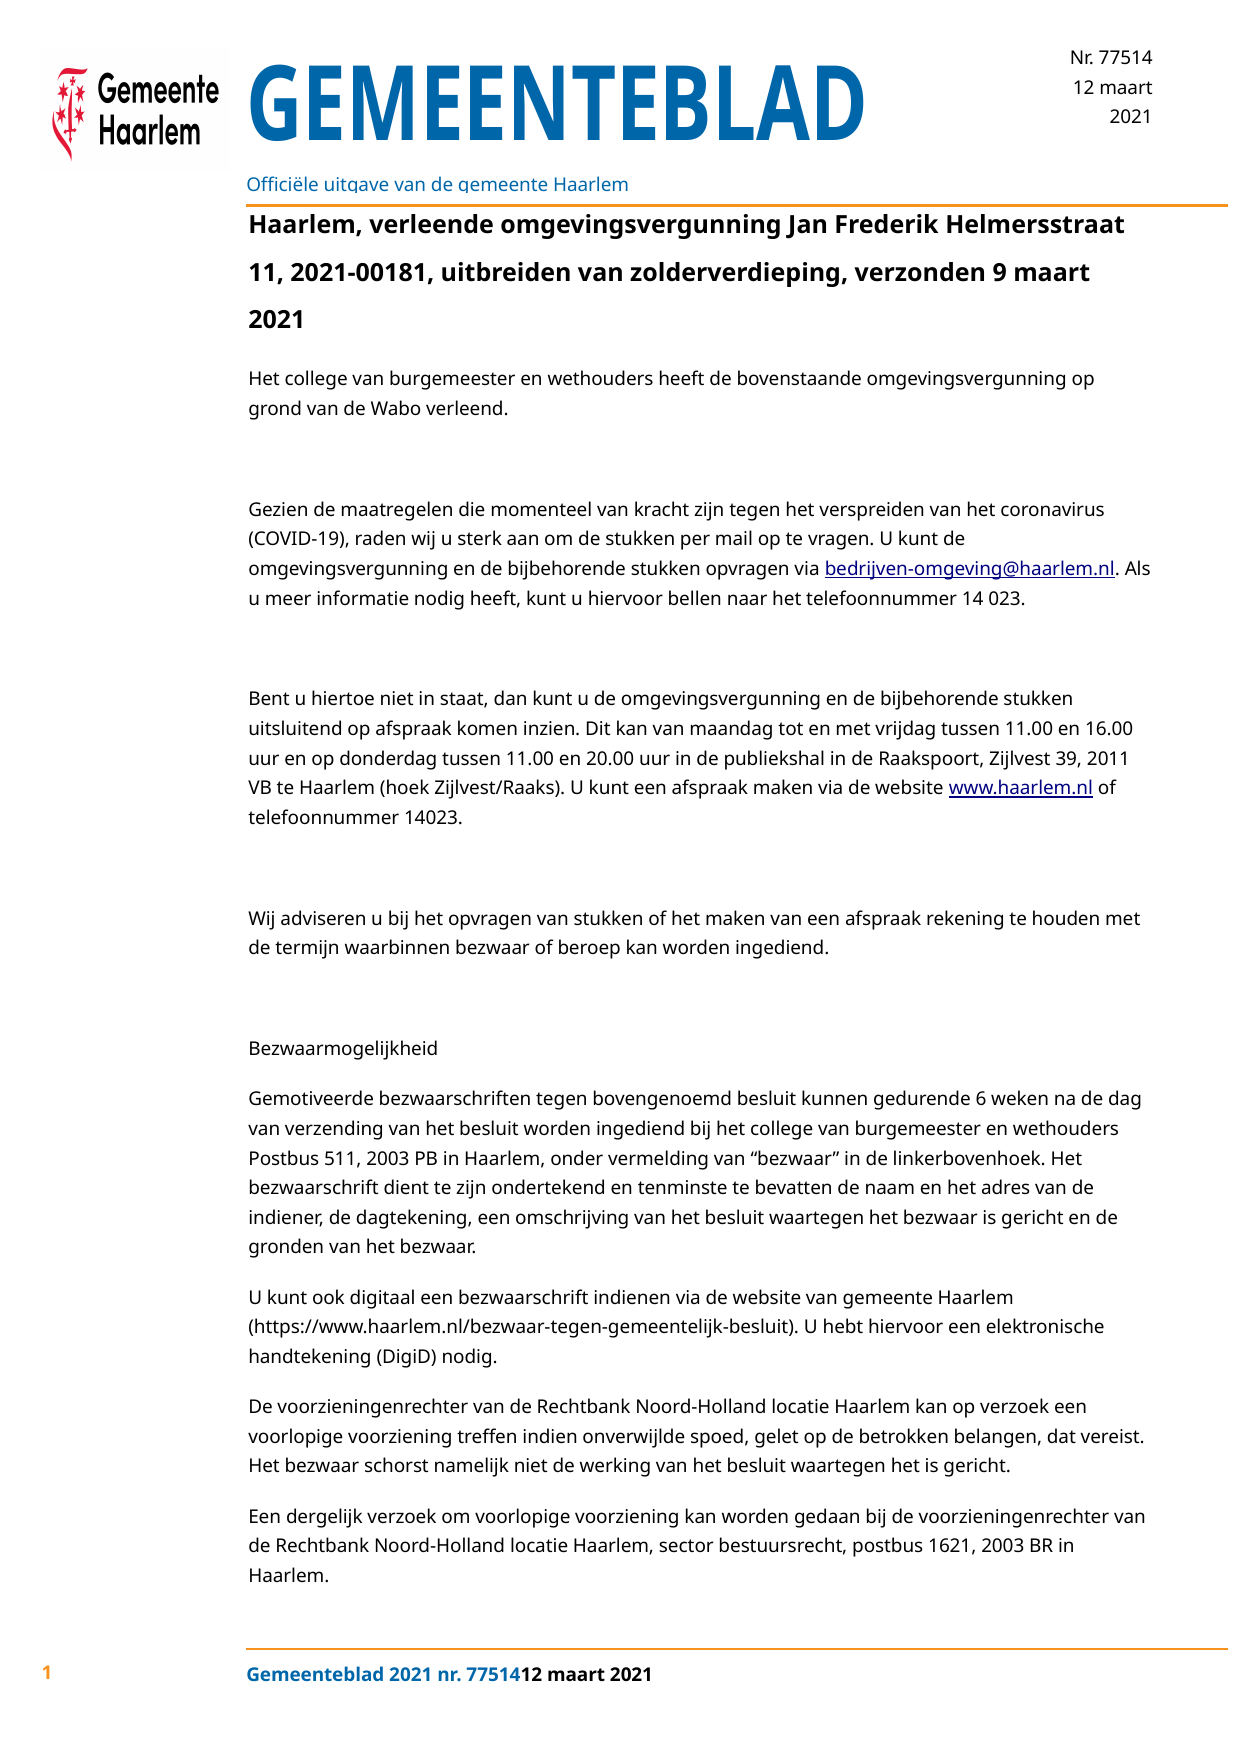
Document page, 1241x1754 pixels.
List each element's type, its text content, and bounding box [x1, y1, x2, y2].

text Gemotiveerde bezwaarschriften tegen bovengenoemd besluit kunnen gedurende 6 weken na de dag van verzending van het besluit worden ingediend bij het college van burgemeester en wethouders Postbus 511, 2003 PB in Haarlem, onder vermelding van “bezwaar” in de linkerbovenhoek. Het bezwaarschrift dient te zijn ondertekend en tenminste te bevatten de naam en het adres van de indiener, de dagtekening, een omschrijving van het besluit waartegen het bezwaar is gericht en de gronden van het bezwaar. [248, 1086, 1152, 1259]
text Een dergelijk verzoek om voorlopige voorziening kan worden gedaan bij de voorzieningenrechter van de Rechtbank Noord-Holland locatie Haarlem, sector bestuursrecht, postbus 1621, 2003 BR in Haarlem. [248, 1503, 1152, 1588]
text Haarlem, verleende omgevingsvergunning Jan Frederik Helmersstraat 11, 2021-00181, uitbreiden van zolderverdieping, verzonden 9 maart 2021 [248, 207, 1152, 336]
text Wij adviseren u bij het opvragen van stukken of het maken van een afspraak rekening te houden met de termijn waarbinnen bezwaar of beroep kan worden ingediend. [248, 905, 1152, 960]
text De voorzieningenrechter van de Rechtbank Noord-Holland locatie Haarlem kan op verzoek een voorlopige voorziening treffen indien onverwijlde spoed, gelet op de betrokken belangen, dat vereist. Het bezwaar schorst namelijk niet de werking van het besluit waartegen het is gericht. [248, 1393, 1152, 1478]
picture [41, 47, 231, 172]
text Het college van burgemeester en wethouders heeft de bovenstaande omgevingsvergunning op grond van de Wabo verleend. [248, 366, 1152, 421]
text Bent u hiertoe niet in staat, dan kunt u de omgevingsvergunning en de bijbehorende stukken uitsluitend op afspraak komen inzien. Dit kan van maandag tot en met vrijdag tussen 11.00 en 16.00 uur en op donderdag tussen 11.00 en 20.00 uur in de publiekshal in de Raakspoort, Zijlvest 39, 2011 VB te Haarlem (hoek Zijlvest/Raaks). U kunt een afspraak maken via de website www.haarlem.nl of telefoonnummer 14023. [248, 686, 1152, 829]
text Bezwaarmogelijkheid [248, 1035, 1152, 1061]
text U kunt ook digitaal een bezwaarschrift indienen via de website van gemeente Haarlem (https://www.haarlem.nl/bezwaar-tegen-gemeentelijk-besluit). U hebt hiervoor een elektronische handtekening (DigiD) nodig. [248, 1284, 1152, 1369]
text Gezien de maatregelen die momenteel van kracht zijn tegen het verspreiden van het coronavirus (COVID-19), raden wij u sterk aan om de stukken per mail op te vragen. U kunt de omgevingsvergunning en de bijbehorende stukken opvragen via bedrijven-omgeving@haarlem.nl. Als u meer informatie nodig heeft, kunt u hiervoor bellen naar het telefoonnummer 14 023. [248, 496, 1152, 610]
